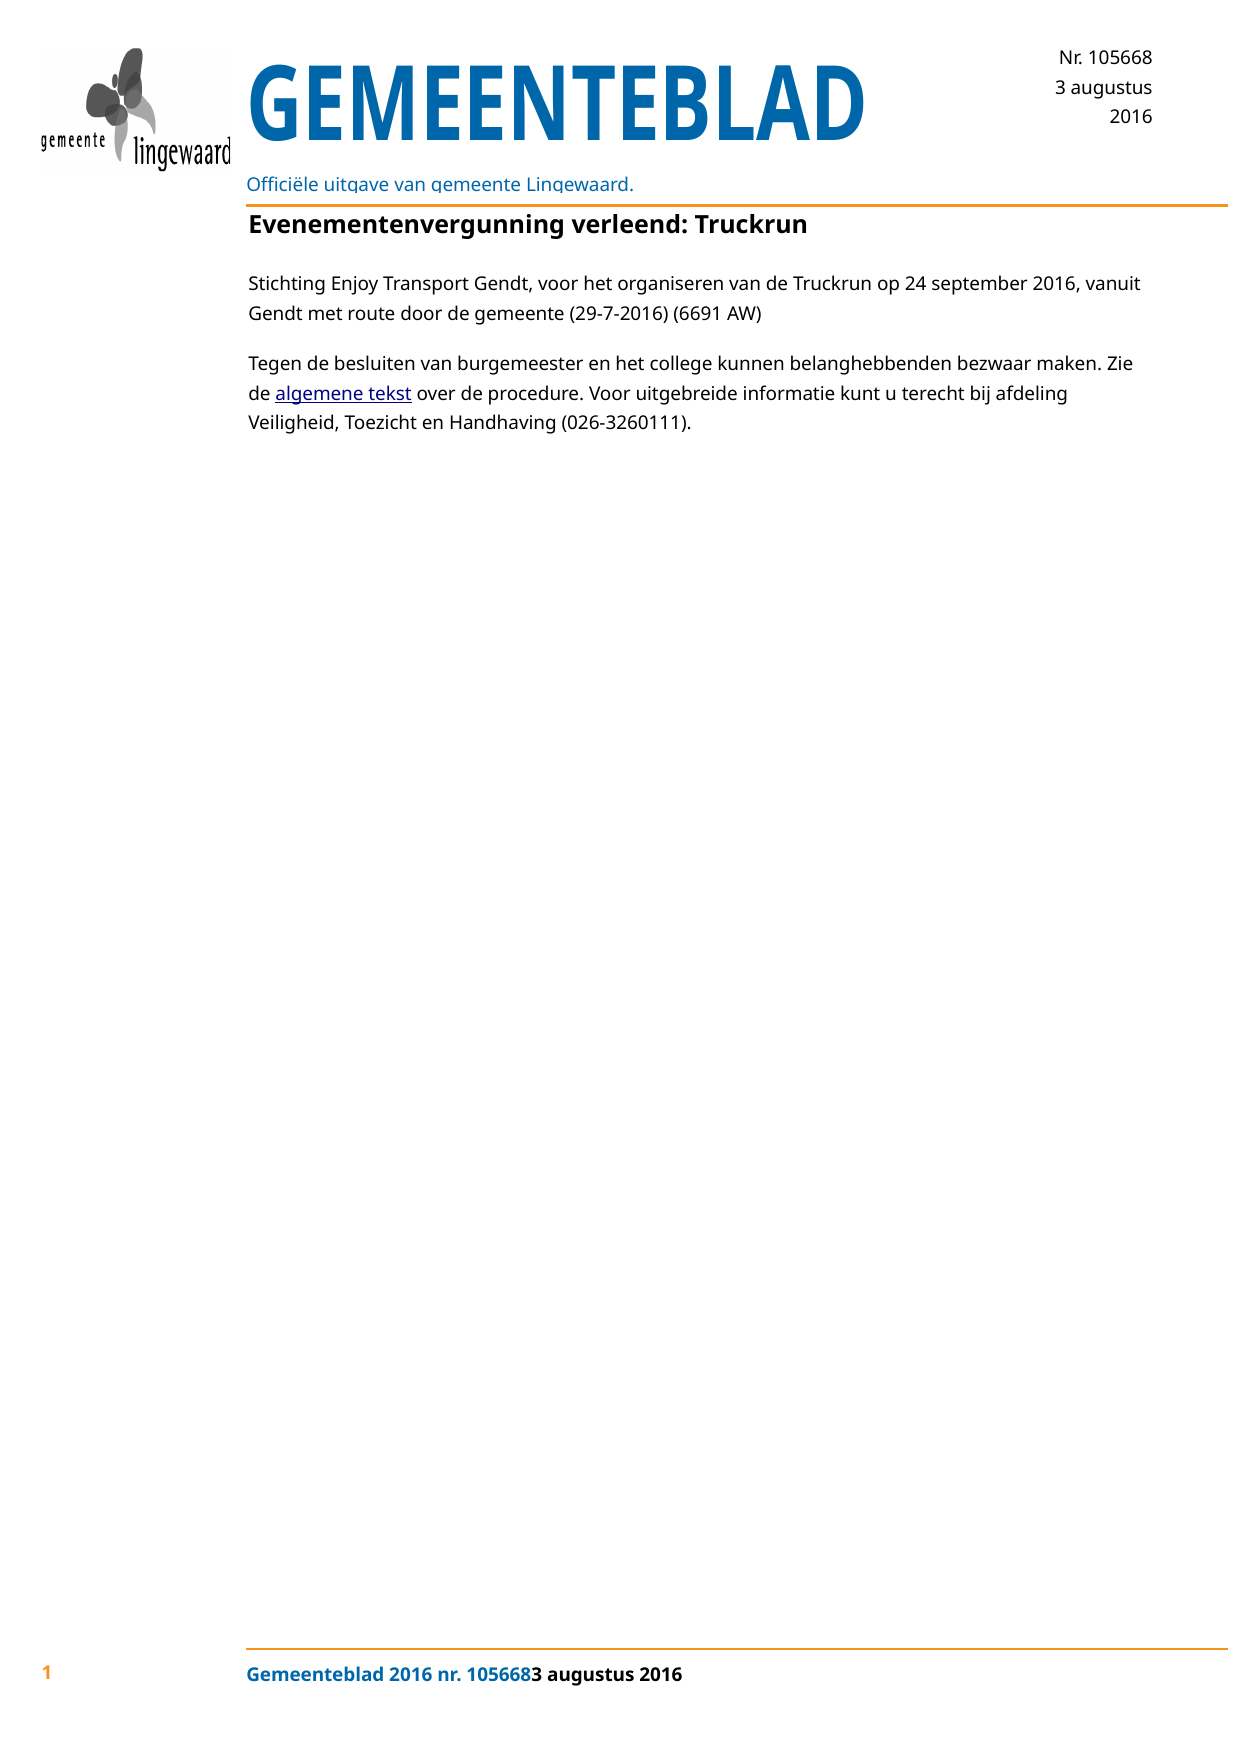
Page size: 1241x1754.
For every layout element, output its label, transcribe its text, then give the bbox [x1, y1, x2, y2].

picture [41, 47, 231, 172]
text Stichting Enjoy Transport Gendt, voor het organiseren van de Truckrun op 24 september 2016, vanuit Gendt met route door de gemeente (29-7-2016) (6691 AW) [248, 270, 1152, 326]
text Evenementenvergunning verleend: Truckrun [248, 207, 1152, 241]
text Tegen de besluiten van burgemeester en het college kunnen belanghebbenden bezwaar maken. Zie de algemene tekst over de procedure. Voor uitgebreide informatie kunt u terecht bij afdeling Veiligheid, Toezicht en Handhaving (026-3260111). [248, 350, 1152, 435]
